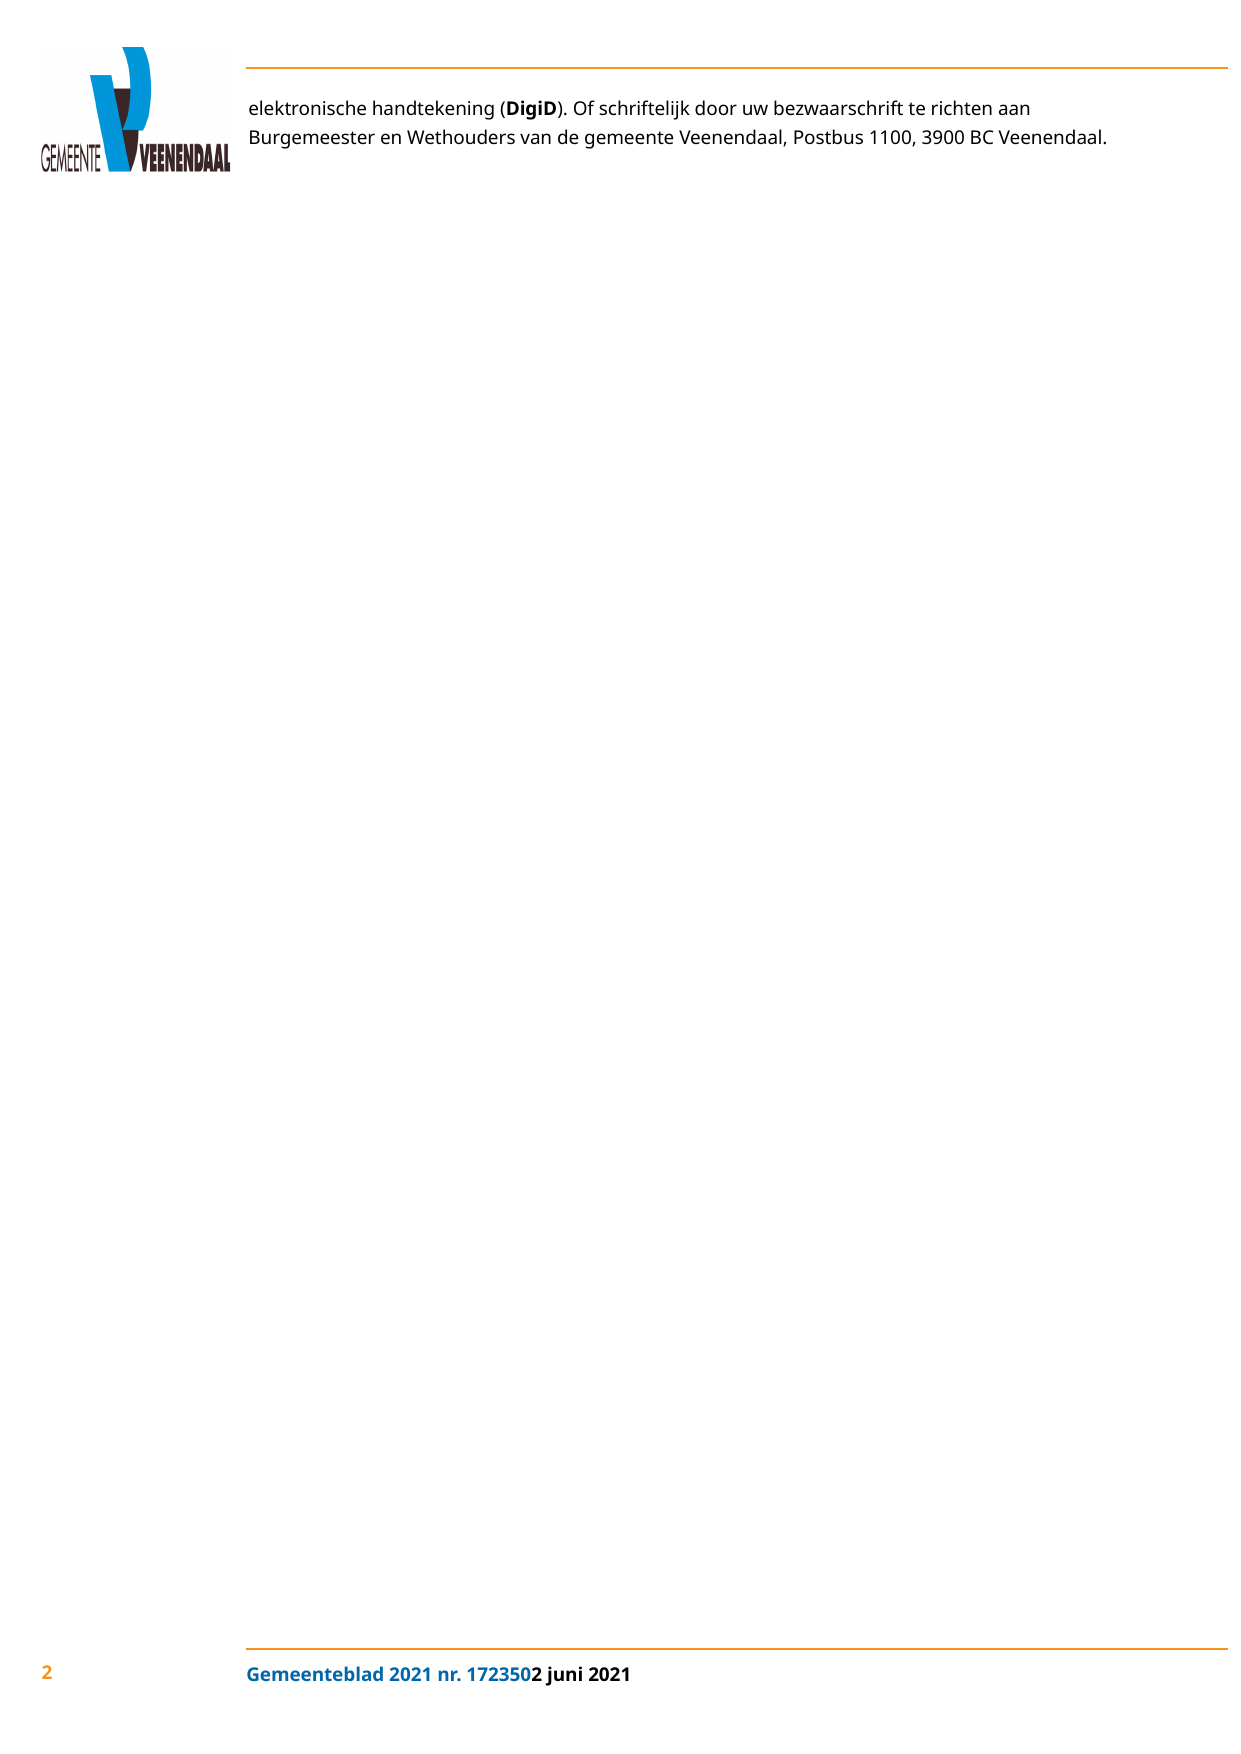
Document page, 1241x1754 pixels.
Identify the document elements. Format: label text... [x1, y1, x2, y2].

text elektronische handtekening (DigiD). Of schriftelijk door uw bezwaarschrift te richten aan Burgemeester en Wethouders van de gemeente Veenendaal, Postbus 1100, 3900 BC Veenendaal. [248, 95, 1152, 150]
picture [41, 47, 130, 172]
picture [123, 47, 231, 172]
